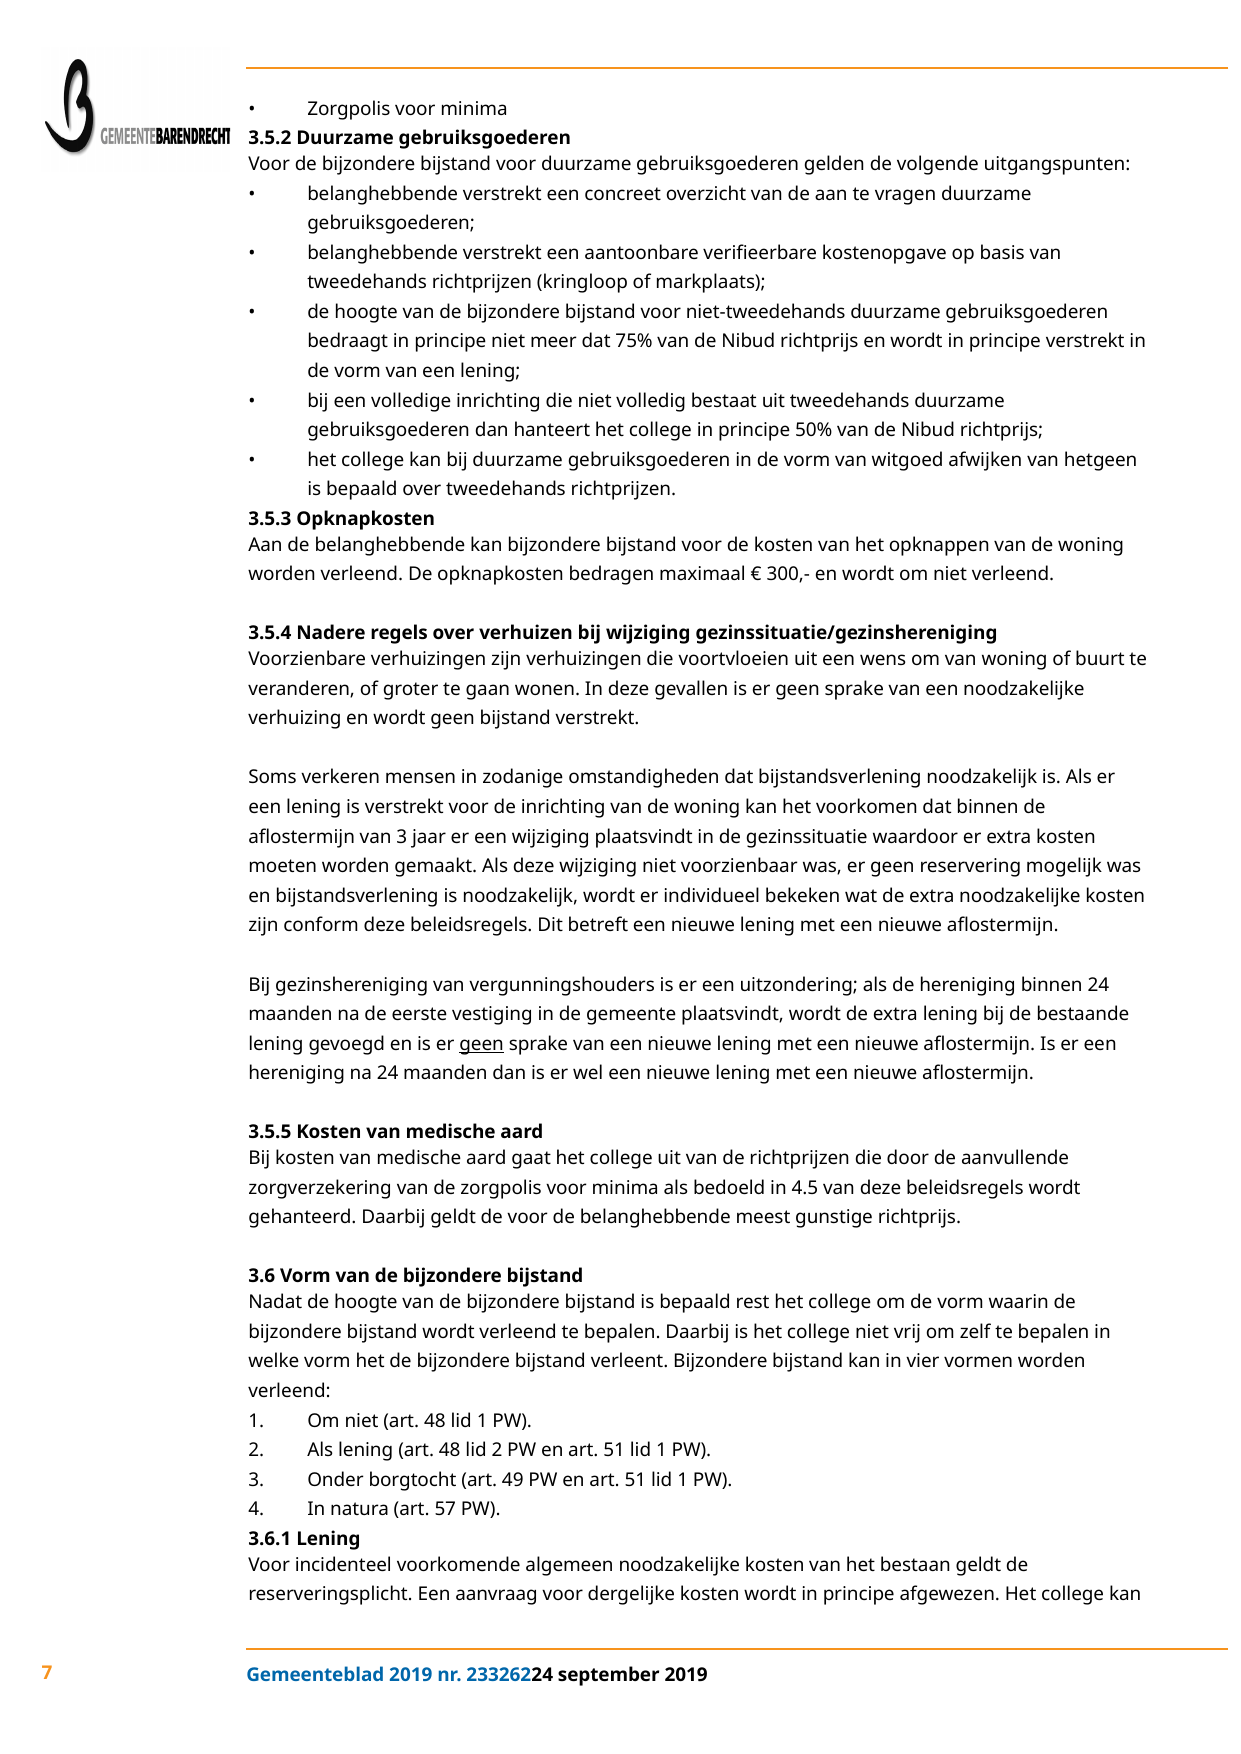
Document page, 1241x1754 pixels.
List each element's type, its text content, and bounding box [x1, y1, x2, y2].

picture [41, 47, 231, 172]
text 3.5.5 Kosten van medische aard [248, 1119, 1152, 1144]
list de hoogte van de bijzondere bijstand voor niet-tweedehands duurzame gebruiksgoederen bedraagt in principe niet meer dat 75% van de Nibud richtprijs en wordt in principe verstrekt in de vorm van een lening; [248, 298, 1152, 383]
list bij een volledige inrichting die niet volledig bestaat uit tweedehands duurzame gebruiksgoederen dan hanteert het college in principe 50% van de Nibud richtprijs; [248, 387, 1152, 442]
text 3.6 Vorm van de bijzondere bijstand [248, 1263, 1152, 1288]
text Voor incidenteel voorkomende algemeen noodzakelijke kosten van het bestaan geldt de reserveringsplicht. Een aanvraag voor dergelijke kosten wordt in principe afgewezen. Het college kan [248, 1551, 1152, 1606]
list Om niet (art. 48 lid 1 PW). [248, 1407, 1152, 1432]
text Bij gezinshereniging van vergunningshouders is er een uitzondering; als de hereniging binnen 24 maanden na de eerste vestiging in de gemeente plaatsvindt, wordt de extra lening bij de bestaande lening gevoegd en is er geen sprake van een nieuwe lening met een nieuwe aflostermijn. Is er een hereniging na 24 maanden dan is er wel een nieuwe lening met een nieuwe aflostermijn. [248, 971, 1152, 1085]
text 3.5.3 Opknapkosten [248, 505, 1152, 531]
list Zorgpolis voor minima [248, 95, 1152, 121]
text Nadat de hoogte van de bijzondere bijstand is bepaald rest het college om de vorm waarin de bijzondere bijstand wordt verleend te bepalen. Daarbij is het college niet vrij om zelf te bepalen in welke vorm het de bijzondere bijstand verleent. Bijzondere bijstand kan in vier vormen worden verleend: [248, 1288, 1152, 1403]
text Aan de belanghebbende kan bijzondere bijstand voor de kosten van het opknappen van de woning worden verleend. De opknapkosten bedragen maximaal € 300,- en wordt om niet verleend. [248, 531, 1152, 586]
text Soms verkeren mensen in zodanige omstandigheden dat bijstandsverlening noodzakelijk is. Als er een lening is verstrekt voor de inrichting van de woning kan het voorkomen dat binnen de aflostermijn van 3 jaar er een wijziging plaatsvindt in de gezinssituatie waardoor er extra kosten moeten worden gemaakt. Als deze wijziging niet voorzienbaar was, er geen reservering mogelijk was en bijstandsverlening is noodzakelijk, wordt er individueel bekeken wat de extra noodzakelijke kosten zijn conform deze beleidsregels. Dit betreft een nieuwe lening met een nieuwe aflostermijn. [248, 764, 1152, 937]
text Voorzienbare verhuizingen zijn verhuizingen die voortvloeien uit een wens om van woning of buurt te veranderen, of groter te gaan wonen. In deze gevallen is er geen sprake van een noodzakelijke verhuizing en wordt geen bijstand verstrekt. [248, 645, 1152, 730]
list Onder borgtocht (art. 49 PW en art. 51 lid 1 PW). [248, 1466, 1152, 1492]
text 3.5.4 Nadere regels over verhuizen bij wijziging gezinssituatie/gezinshereniging [248, 619, 1152, 645]
list het college kan bij duurzame gebruiksgoederen in de vorm van witgoed afwijken van hetgeen is bepaald over tweedehands richtprijzen. [248, 446, 1152, 501]
list In natura (art. 57 PW). [248, 1496, 1152, 1521]
text Bij kosten van medische aard gaat het college uit van de richtprijzen die door de aanvullende zorgverzekering van de zorgpolis voor minima als bedoeld in 4.5 van deze beleidsregels wordt gehanteerd. Daarbij geldt de voor de belanghebbende meest gunstige richtprijs. [248, 1144, 1152, 1229]
text Voor de bijzondere bijstand voor duurzame gebruiksgoederen gelden de volgende uitgangspunten: [248, 150, 1152, 176]
text 3.5.2 Duurzame gebruiksgoederen [248, 124, 1152, 150]
list belanghebbende verstrekt een concreet overzicht van de aan te vragen duurzame gebruiksgoederen; [248, 180, 1152, 235]
list belanghebbende verstrekt een aantoonbare verifieerbare kostenopgave op basis van tweedehands richtprijzen (kringloop of markplaats); [248, 239, 1152, 294]
list Als lening (art. 48 lid 2 PW en art. 51 lid 1 PW). [248, 1436, 1152, 1462]
text 3.6.1 Lening [248, 1525, 1152, 1551]
